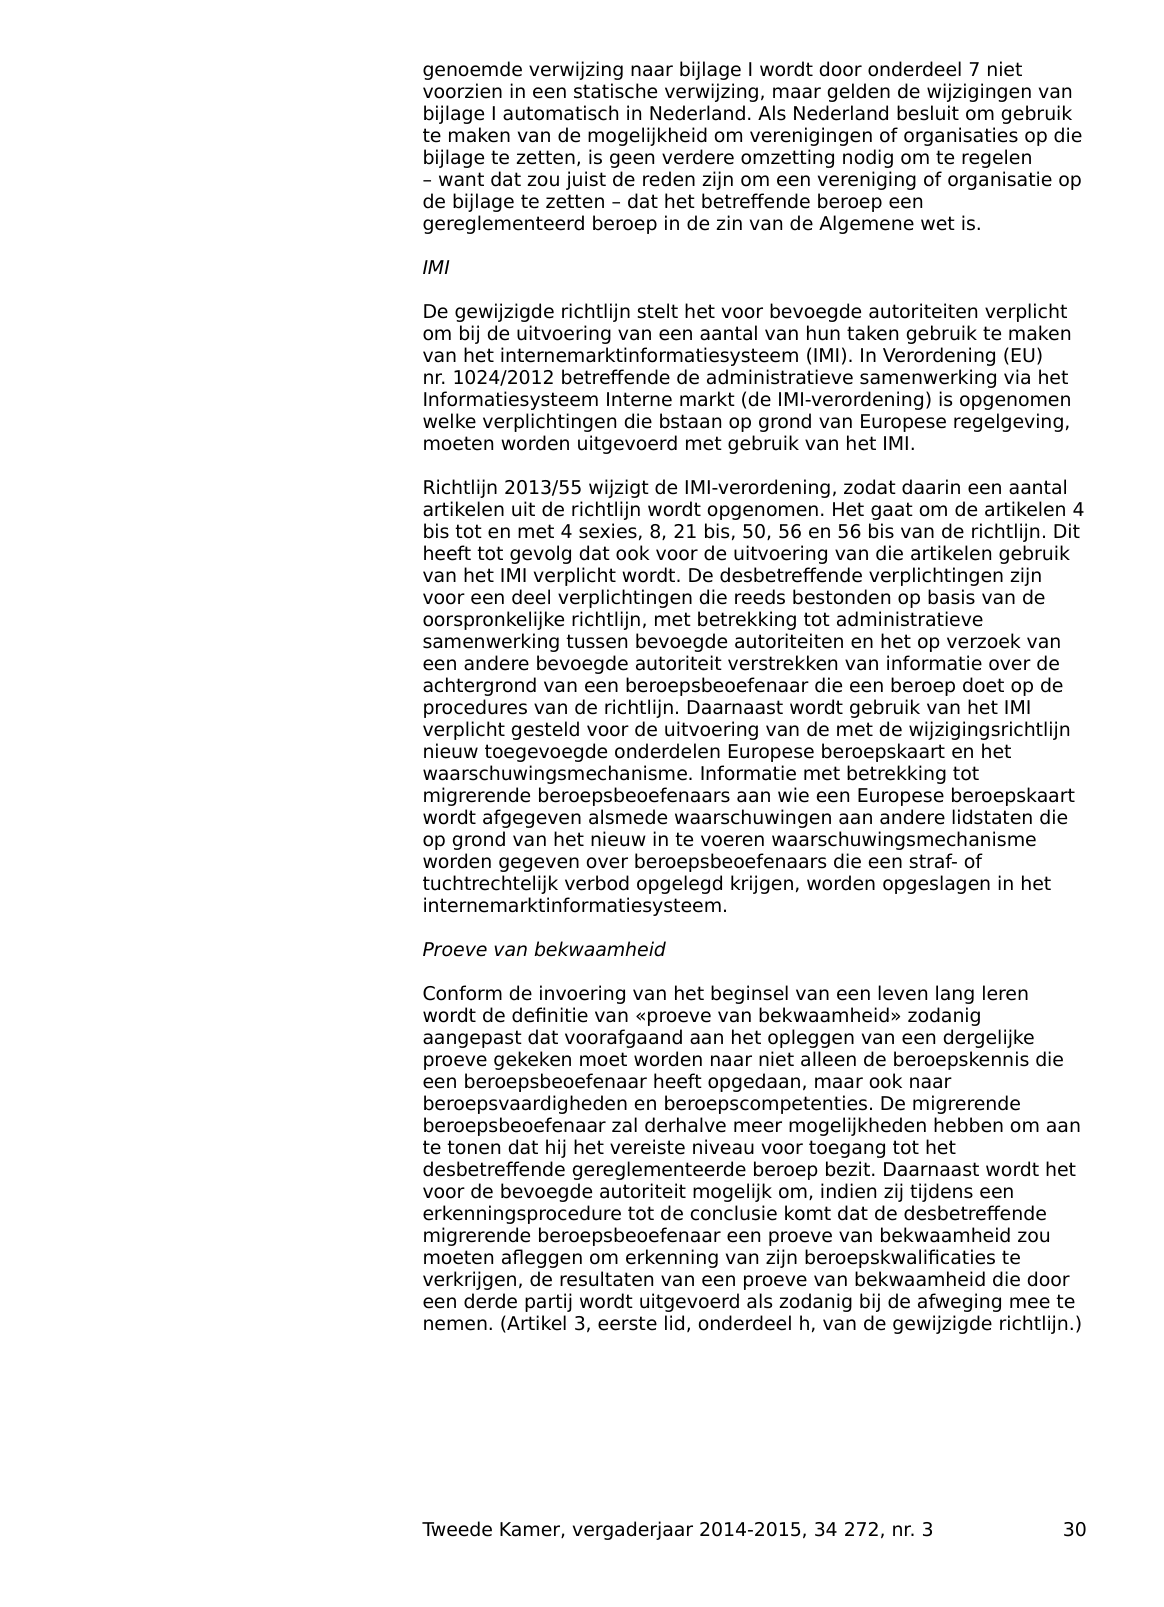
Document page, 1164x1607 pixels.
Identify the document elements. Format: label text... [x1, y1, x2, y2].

text Conform de invoering van het beginsel van een leven lang leren wordt de definitie van «proeve van bekwaamheid» zodanig aangepast dat voorafgaand aan het opleggen van een dergelijke proeve gekeken moet worden naar niet alleen de beroepskennis die een beroepsbeoefenaar heeft opgedaan, maar ook naar beroepsvaardigheden en beroepscompetenties. De migrerende beroepsbeoefenaar zal derhalve meer mogelijkheden hebben om aan te tonen dat hij het vereiste niveau voor toegang tot het desbetreffende gereglementeerde beroep bezit. Daarnaast wordt het voor de bevoegde autoriteit mogelijk om, indien zij tijdens een erkenningsprocedure tot de conclusie komt dat de desbetreffende migrerende beroepsbeoefenaar een proeve van bekwaamheid zou moeten afleggen om erkenning van zijn beroepskwalificaties te verkrijgen, de resultaten van een proeve van bekwaamheid die door een derde partij wordt uitgevoerd als zodanig bij de afweging mee te nemen. (Artikel 3, eerste lid, onderdeel h, van de gewijzigde richtlijn.) [422, 983, 1087, 1335]
subtitle IMI [422, 257, 1087, 279]
text Richtlijn 2013/55 wijzigt de IMI-verordening, zodat daarin een aantal artikelen uit de richtlijn wordt opgenomen. Het gaat om de artikelen 4 bis tot en met 4 sexies, 8, 21 bis, 50, 56 en 56 bis van de richtlijn. Dit heeft tot gevolg dat ook voor de uitvoering van die artikelen gebruik van het IMI verplicht wordt. De desbetreffende verplichtingen zijn voor een deel verplichtingen die reeds bestonden op basis van de oorspronkelijke richtlijn, met betrekking tot administratieve samenwerking tussen bevoegde autoriteiten en het op verzoek van een andere bevoegde autoriteit verstrekken van informatie over de achtergrond van een beroepsbeoefenaar die een beroep doet op de procedures van de richtlijn. Daarnaast wordt gebruik van het IMI verplicht gesteld voor de uitvoering van de met de wijzigingsrichtlijn nieuw toegevoegde onderdelen Europese beroepskaart en het waarschuwingsmechanisme. Informatie met betrekking tot migrerende beroepsbeoefenaars aan wie een Europese beroepskaart wordt afgegeven alsmede waarschuwingen aan andere lidstaten die op grond van het nieuw in te voeren waarschuwingsmechanisme worden gegeven over beroepsbeoefenaars die een straf- of tuchtrechtelijk verbod opgelegd krijgen, worden opgeslagen in het internemarktinformatiesysteem. [422, 477, 1087, 917]
text genoemde verwijzing naar bijlage I wordt door onderdeel 7 niet voorzien in een statische verwijzing, maar gelden de wijzigingen van bijlage I automatisch in Nederland. Als Nederland besluit om gebruik te maken van de mogelijkheid om verenigingen of organisaties op die bijlage te zetten, is geen verdere omzetting nodig om te regelen – want dat zou juist de reden zijn om een vereniging of organisatie op de bijlage te zetten – dat het betreffende beroep een gereglementeerd beroep in de zin van de Algemene wet is. [422, 59, 1087, 235]
subtitle Proeve van bekwaamheid [422, 939, 1087, 961]
text De gewijzigde richtlijn stelt het voor bevoegde autoriteiten verplicht om bij de uitvoering van een aantal van hun taken gebruik te maken van het internemarktinformatiesysteem (IMI). In Verordening (EU) nr. 1024/2012 betreffende de administratieve samenwerking via het Informatiesysteem Interne markt (de IMI-verordening) is opgenomen welke verplichtingen die bstaan op grond van Europese regelgeving, moeten worden uitgevoerd met gebruik van het IMI. [422, 301, 1087, 455]
